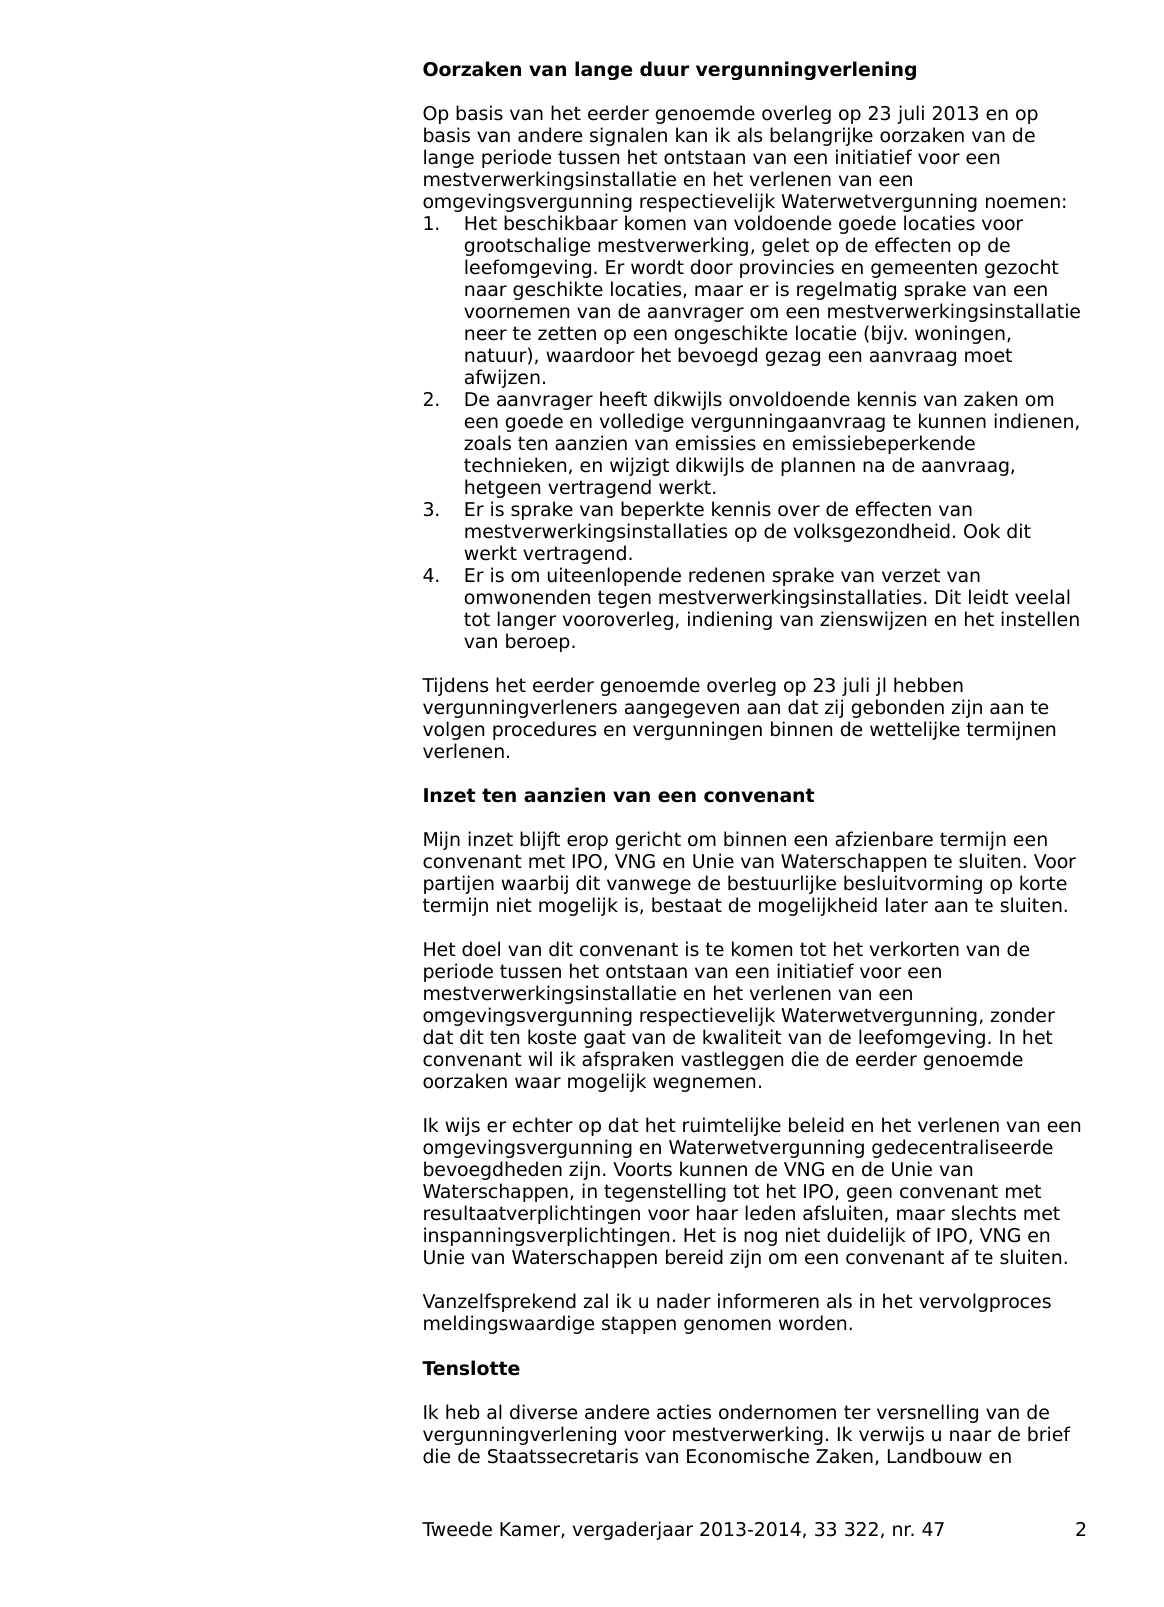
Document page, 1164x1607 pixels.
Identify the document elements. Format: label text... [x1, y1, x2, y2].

text Mijn inzet blijft erop gericht om binnen een afzienbare termijn een convenant met IPO, VNG en Unie van Waterschappen te sluiten. Voor partijen waarbij dit vanwege de bestuurlijke besluitvorming op korte termijn niet mogelijk is, bestaat de mogelijkheid later aan te sluiten. [422, 829, 1087, 917]
subtitle Tenslotte [422, 1357, 1087, 1379]
text 3. Er is sprake van beperkte kennis over de effecten van mestverwerkingsinstallaties op de volksgezondheid. Ook dit werkt vertragend. [422, 499, 1087, 565]
text Op basis van het eerder genoemde overleg op 23 juli 2013 en op basis van andere signalen kan ik als belangrijke oorzaken van de lange periode tussen het ontstaan van een initiatief voor een mestverwerkingsinstallatie en het verlenen van een omgevingsvergunning respectievelijk Waterwetvergunning noemen: [422, 103, 1087, 213]
text Tijdens het eerder genoemde overleg op 23 juli jl hebben vergunningverleners aangegeven aan dat zij gebonden zijn aan te volgen procedures en vergunningen binnen de wettelijke termijnen verlenen. [422, 675, 1087, 763]
text Ik wijs er echter op dat het ruimtelijke beleid en het verlenen van een omgevingsvergunning en Waterwetvergunning gedecentraliseerde bevoegdheden zijn. Voorts kunnen de VNG en de Unie van Waterschappen, in tegenstelling tot het IPO, geen convenant met resultaatverplichtingen voor haar leden afsluiten, maar slechts met inspanningsverplichtingen. Het is nog niet duidelijk of IPO, VNG en Unie van Waterschappen bereid zijn om een convenant af te sluiten. [422, 1115, 1087, 1269]
text Ik heb al diverse andere acties ondernomen ter versnelling van de vergunningverlening voor mestverwerking. Ik verwijs u naar de brief die de Staatssecretaris van Economische Zaken, Landbouw en [422, 1402, 1087, 1468]
text 1. Het beschikbaar komen van voldoende goede locaties voor grootschalige mestverwerking, gelet op de effecten op de leefomgeving. Er wordt door provincies en gemeenten gezocht naar geschikte locaties, maar er is regelmatig sprake van een voornemen van de aanvrager om een mestverwerkingsinstallatie neer te zetten op een ongeschikte locatie (bijv. woningen, natuur), waardoor het bevoegd gezag een aanvraag moet afwijzen. [422, 213, 1087, 389]
text 4. Er is om uiteenlopende redenen sprake van verzet van omwonenden tegen mestverwerkingsinstallaties. Dit leidt veelal tot langer vooroverleg, indiening van zienswijzen en het instellen van beroep. [422, 565, 1087, 653]
text Vanzelfsprekend zal ik u nader informeren als in het vervolgproces meldingswaardige stappen genomen worden. [422, 1291, 1087, 1335]
subtitle Oorzaken van lange duur vergunningverlening [422, 59, 1087, 81]
subtitle Inzet ten aanzien van een convenant [422, 785, 1087, 807]
text Het doel van dit convenant is te komen tot het verkorten van de periode tussen het ontstaan van een initiatief voor een mestverwerkingsinstallatie en het verlenen van een omgevingsvergunning respectievelijk Waterwetvergunning, zonder dat dit ten koste gaat van de kwaliteit van de leefomgeving. In het convenant wil ik afspraken vastleggen die de eerder genoemde oorzaken waar mogelijk wegnemen. [422, 939, 1087, 1093]
text 2. De aanvrager heeft dikwijls onvoldoende kennis van zaken om een goede en volledige vergunningaanvraag te kunnen indienen, zoals ten aanzien van emissies en emissiebeperkende technieken, en wijzigt dikwijls de plannen na de aanvraag, hetgeen vertragend werkt. [422, 389, 1087, 499]
